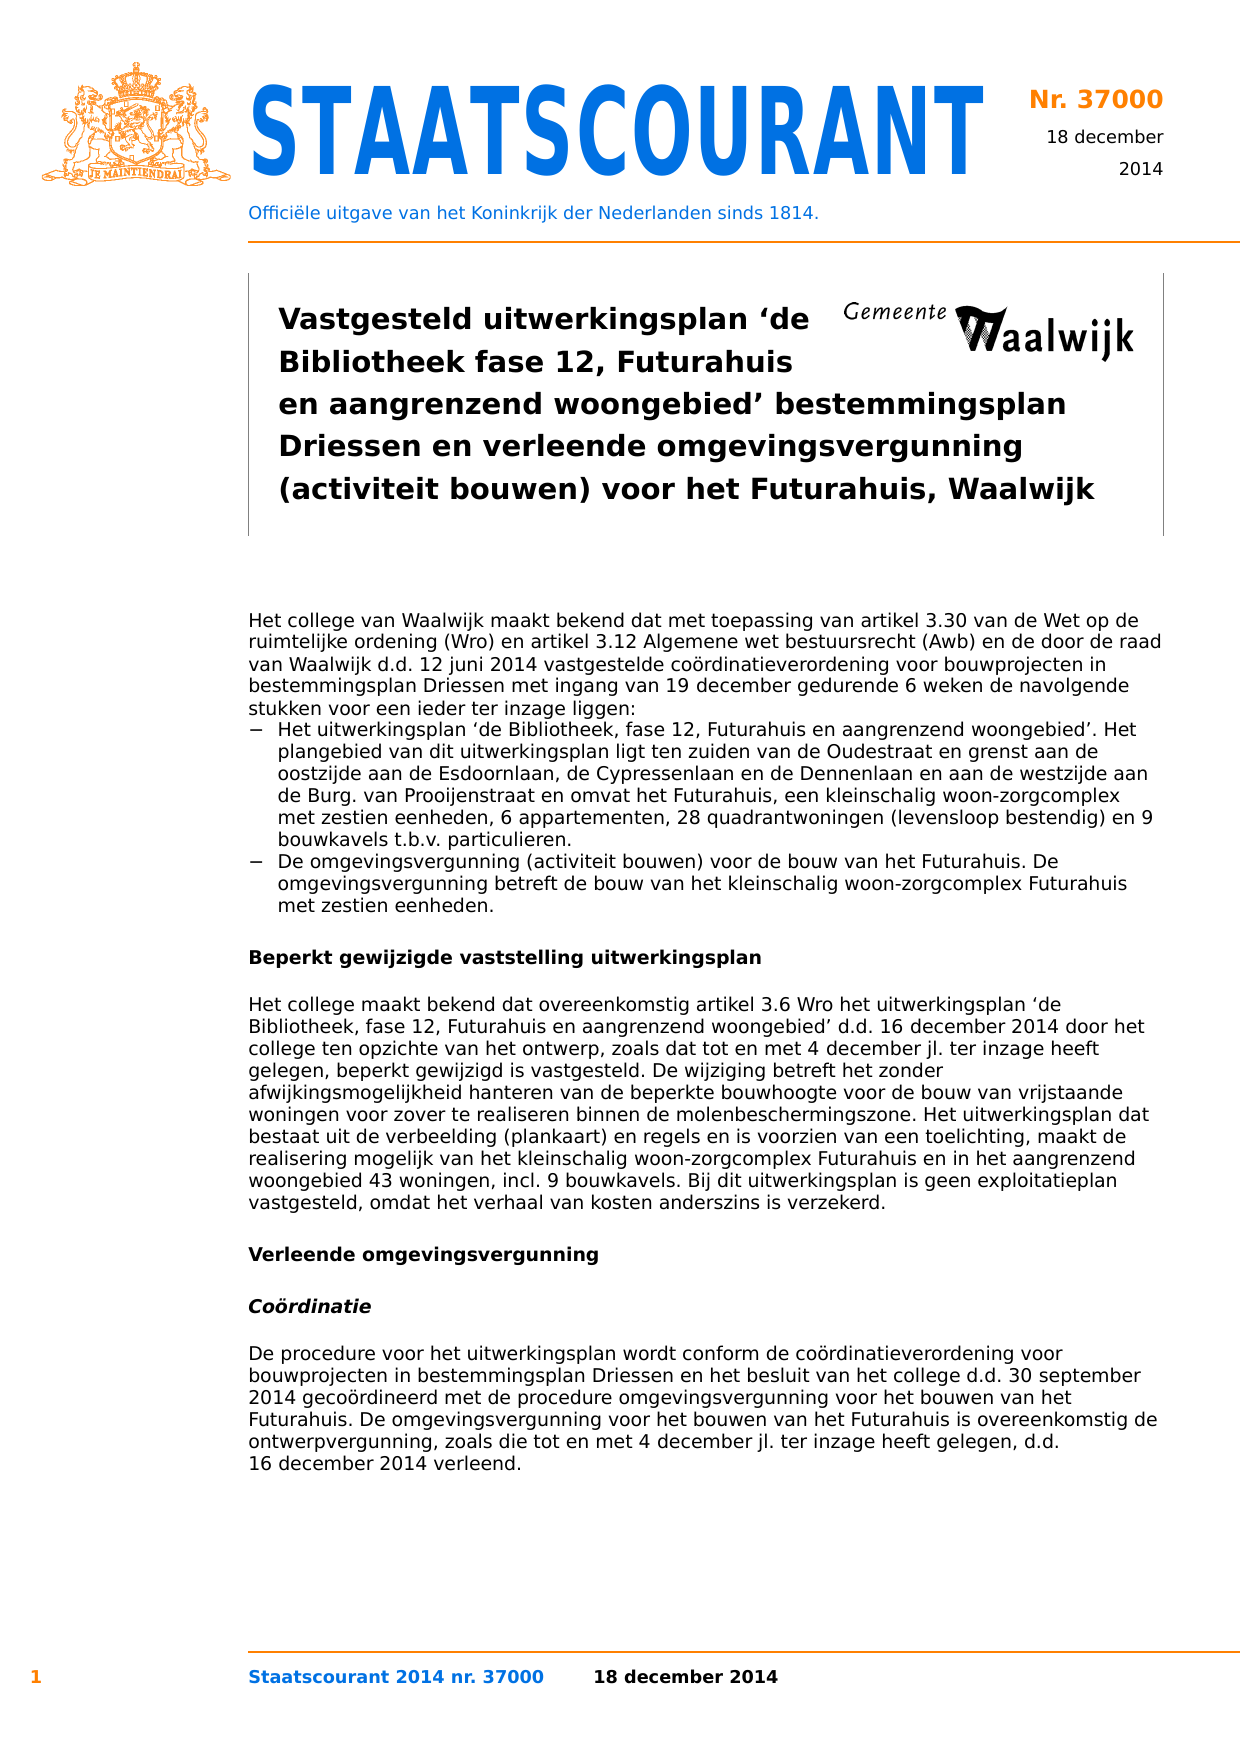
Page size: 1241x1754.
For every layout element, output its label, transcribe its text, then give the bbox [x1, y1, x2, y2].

table_cell 18 december [998, 121, 1240, 153]
table_header [25, 62, 248, 241]
subtitle Verleende omgevingsvergunning [248, 1244, 1163, 1266]
table_header STAATSCOURANT [248, 62, 998, 203]
table_header Nr. 37000 [998, 62, 1240, 121]
subtitle Beperkt gewijzigde vaststelling uitwerkingsplan [248, 947, 1163, 969]
text − Het uitwerkingsplan ‘de Bibliotheek, fase 12, Futurahuis en aangrenzend woongebied’. Het plangebied van dit uitwerkingsplan ligt ten zuiden van de Oudestraat en grenst aan de oostzijde aan de Esdoornlaan, de Cypressenlaan en de Dennenlaan en aan de westzijde aan de Burg. van Prooijenstraat en omvat het Futurahuis, een kleinschalig woon-zorgcomplex met zestien eenheden, 6 appartementen, 28 quadrantwoningen (levensloop bestendig) en 9 bouwkavels t.b.v. particulieren. [248, 719, 1163, 851]
subtitle Vastgesteld uitwerkingsplan ‘de Bibliotheek fase 12, Futurahuis en aangrenzend woongebied’ bestemmingsplan Driessen en verleende omgevingsvergunning (activiteit bouwen) voor het Futurahuis, Waalwijk [249, 273, 1163, 536]
table_cell 2014 [998, 153, 1240, 203]
text De procedure voor het uitwerkingsplan wordt conform de coördinatieverordening voor bouwprojecten in bestemmingsplan Driessen en het besluit van het college d.d. 30 september 2014 gecoördineerd met de procedure omgevingsvergunning voor het bouwen van het Futurahuis. De omgevingsvergunning voor het bouwen van het Futurahuis is overeenkomstig de ontwerpvergunning, zoals die tot en met 4 december jl. ter inzage heeft gelegen, d.d. 16 december 2014 verleend. [248, 1343, 1163, 1475]
subtitle Coördinatie [248, 1296, 1163, 1318]
table_cell Officiële uitgave van het Koninkrijk der Nederlanden sinds 1814. [248, 203, 1240, 241]
text − De omgevingsvergunning (activiteit bouwen) voor de bouw van het Futurahuis. De omgevingsvergunning betreft de bouw van het kleinschalig woon-zorgcomplex Futurahuis met zestien eenheden. [248, 851, 1163, 917]
picture [844, 302, 1134, 362]
picture [41, 62, 231, 186]
text Het college maakt bekend dat overeenkomstig artikel 3.6 Wro het uitwerkingsplan ‘de Bibliotheek, fase 12, Futurahuis en aangrenzend woongebied’ d.d. 16 december 2014 door het college ten opzichte van het ontwerp, zoals dat tot en met 4 december jl. ter inzage heeft gelegen, beperkt gewijzigd is vastgesteld. De wijziging betreft het zonder afwijkingsmogelijkheid hanteren van de beperkte bouwhoogte voor de bouw van vrijstaande woningen voor zover te realiseren binnen de molenbeschermingszone. Het uitwerkingsplan dat bestaat uit de verbeelding (plankaart) en regels en is voorzien van een toelichting, maakt de realisering mogelijk van het kleinschalig woon-zorgcomplex Futurahuis en in het aangrenzend woongebied 43 woningen, incl. 9 bouwkavels. Bij dit uitwerkingsplan is geen exploitatieplan vastgesteld, omdat het verhaal van kosten anderszins is verzekerd. [248, 994, 1163, 1214]
text Het college van Waalwijk maakt bekend dat met toepassing van artikel 3.30 van de Wet op de ruimtelijke ordening (Wro) en artikel 3.12 Algemene wet bestuursrecht (Awb) en de door de raad van Waalwijk d.d. 12 juni 2014 vastgestelde coördinatieverordening voor bouwprojecten in bestemmingsplan Driessen met ingang van 19 december gedurende 6 weken de navolgende stukken voor een ieder ter inzage liggen: [248, 609, 1163, 719]
